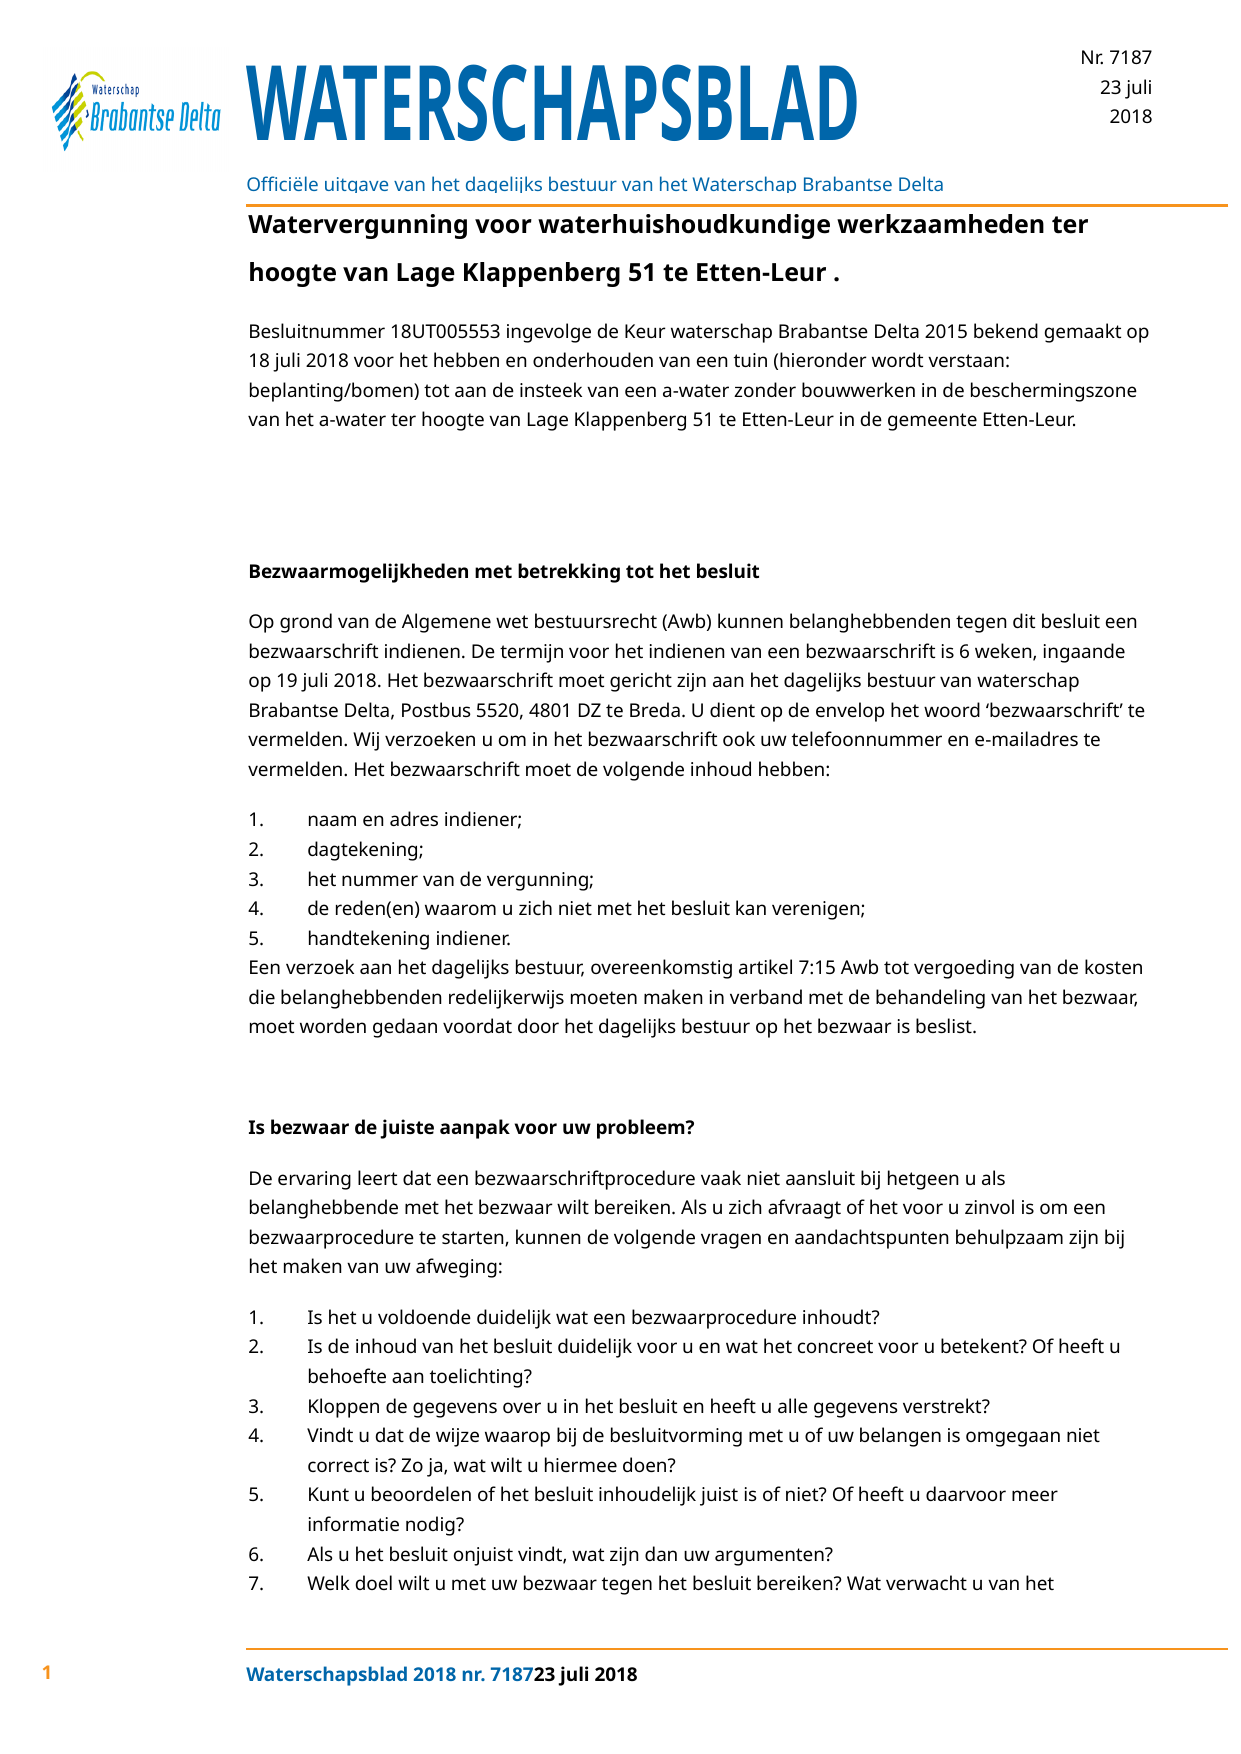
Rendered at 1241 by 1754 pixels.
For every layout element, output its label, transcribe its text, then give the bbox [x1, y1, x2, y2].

list Vindt u dat de wijze waarop bij de besluitvorming met u of uw belangen is omgegaan niet correct is? Zo ja, wat wilt u hiermee doen? [248, 1422, 1152, 1478]
list de reden(en) waarom u zich niet met het besluit kan verenigen; [248, 895, 1152, 921]
text Bezwaarmogelijkheden met betrekking tot het besluit [248, 558, 1152, 584]
text Een verzoek aan het dagelijks bestuur, overeenkomstig artikel 7:15 Awb tot vergoeding van de kosten die belanghebbenden redelijkerwijs moeten maken in verband met de behandeling van het bezwaar, moet worden gedaan voordat door het dagelijks bestuur op het bezwaar is beslist. [248, 954, 1152, 1039]
text Watervergunning voor waterhuishoudkundige werkzaamheden ter hoogte van Lage Klappenberg 51 te Etten-Leur . [248, 207, 1152, 288]
text De ervaring leert dat een bezwaarschriftprocedure vaak niet aansluit bij hetgeen u als belanghebbende met het bezwaar wilt bereiken. Als u zich afvraagt of het voor u zinvol is om een bezwaarprocedure te starten, kunnen de volgende vragen en aandachtspunten behulpzaam zijn bij het maken van uw afweging: [248, 1165, 1152, 1279]
list Kunt u beoordelen of het besluit inhoudelijk juist is of niet? Of heeft u daarvoor meer informatie nodig? [248, 1482, 1152, 1537]
list het nummer van de vergunning; [248, 866, 1152, 892]
list Welk doel wilt u met uw bezwaar tegen het besluit bereiken? Wat verwacht u van het [248, 1570, 1152, 1596]
list naam en adres indiener; [248, 807, 1152, 832]
list dagtekening; [248, 836, 1152, 862]
list Is de inhoud van het besluit duidelijk voor u en wat het concreet voor u betekent? Of heeft u behoefte aan toelichting? [248, 1334, 1152, 1389]
text Is bezwaar de juiste aanpak voor uw probleem? [248, 1114, 1152, 1140]
text Op grond van de Algemene wet bestuursrecht (Awb) kunnen belanghebbenden tegen dit besluit een bezwaarschrift indienen. De termijn voor het indienen van een bezwaarschrift is 6 weken, ingaande op 19 juli 2018. Het bezwaarschrift moet gericht zijn aan het dagelijks bestuur van waterschap Brabantse Delta, Postbus 5520, 4801 DZ te Breda. U dient op de envelop het woord ‘bezwaarschrift’ te vermelden. Wij verzoeken u om in het bezwaarschrift ook uw telefoonnummer en e‑mailadres te vermelden. Het bezwaarschrift moet de volgende inhoud hebben: [248, 608, 1152, 782]
list Kloppen de gegevens over u in het besluit en heeft u alle gegevens verstrekt? [248, 1393, 1152, 1419]
list Als u het besluit onjuist vindt, wat zijn dan uw argumenten? [248, 1541, 1152, 1567]
text Besluitnummer 18UT005553 ingevolge de Keur waterschap Brabantse Delta 2015 bekend gemaakt op 18 juli 2018 voor het hebben en onderhouden van een tuin (hieronder wordt verstaan: beplanting/bomen) tot aan de insteek van een a-water zonder bouwwerken in de beschermingszone van het a-water ter hoogte van Lage Klappenberg 51 te Etten-Leur in de gemeente Etten-Leur. [248, 318, 1152, 432]
picture [41, 47, 231, 172]
list Is het u voldoende duidelijk wat een bezwaarprocedure inhoudt? [248, 1304, 1152, 1330]
list handtekening indiener. [248, 925, 1152, 951]
